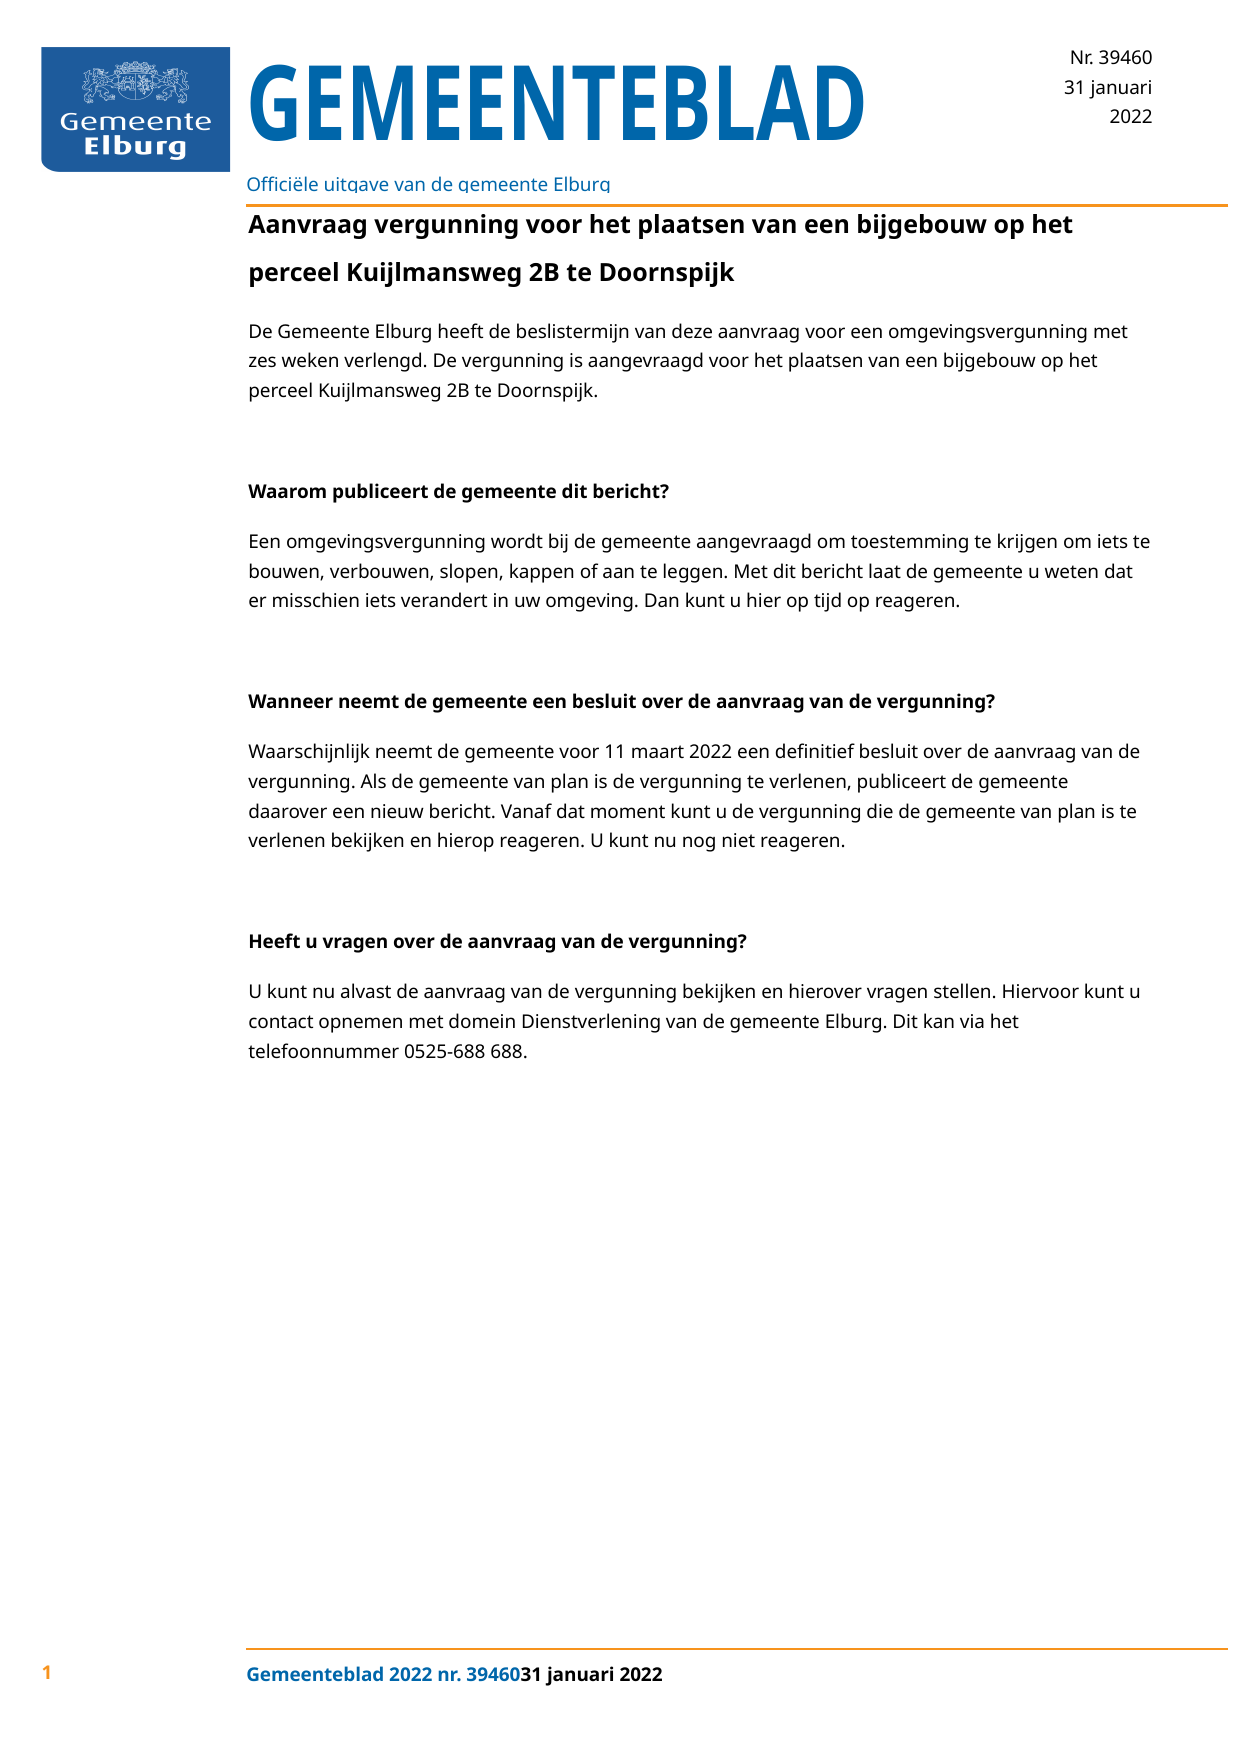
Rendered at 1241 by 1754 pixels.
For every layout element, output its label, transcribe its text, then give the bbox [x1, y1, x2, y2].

text U kunt nu alvast de aanvraag van de vergunning bekijken en hierover vragen stellen. Hiervoor kunt u contact opnemen met domein Dienstverlening van de gemeente Elburg. Dit kan via het telefoonnummer 0525-688 688. [248, 979, 1152, 1064]
text Waarschijnlijk neemt de gemeente voor 11 maart 2022 een definitief besluit over de aanvraag van de vergunning. Als de gemeente van plan is de vergunning te verlenen, publiceert de gemeente daarover een nieuw bericht. Vanaf dat moment kunt u de vergunning die de gemeente van plan is te verlenen bekijken en hierop reageren. U kunt nu nog niet reageren. [248, 739, 1152, 853]
text Waarom publiceert de gemeente dit bericht? [248, 478, 1152, 504]
text Heeft u vragen over de aanvraag van de vergunning? [248, 928, 1152, 954]
text Wanneer neemt de gemeente een besluit over de aanvraag van de vergunning? [248, 688, 1152, 714]
text Een omgevingsvergunning wordt bij de gemeente aangevraagd om toestemming te krijgen om iets te bouwen, verbouwen, slopen, kappen of aan te leggen. Met dit bericht laat de gemeente u weten dat er misschien iets verandert in uw omgeving. Dan kunt u hier op tijd op reageren. [248, 528, 1152, 613]
picture [41, 47, 231, 172]
text Aanvraag vergunning voor het plaatsen van een bijgebouw op het perceel Kuijlmansweg 2B te Doornspijk [248, 207, 1152, 288]
text De Gemeente Elburg heeft de beslistermijn van deze aanvraag voor een omgevingsvergunning met zes weken verlengd. De vergunning is aangevraagd voor het plaatsen van een bijgebouw op het perceel Kuijlmansweg 2B te Doornspijk. [248, 318, 1152, 403]
